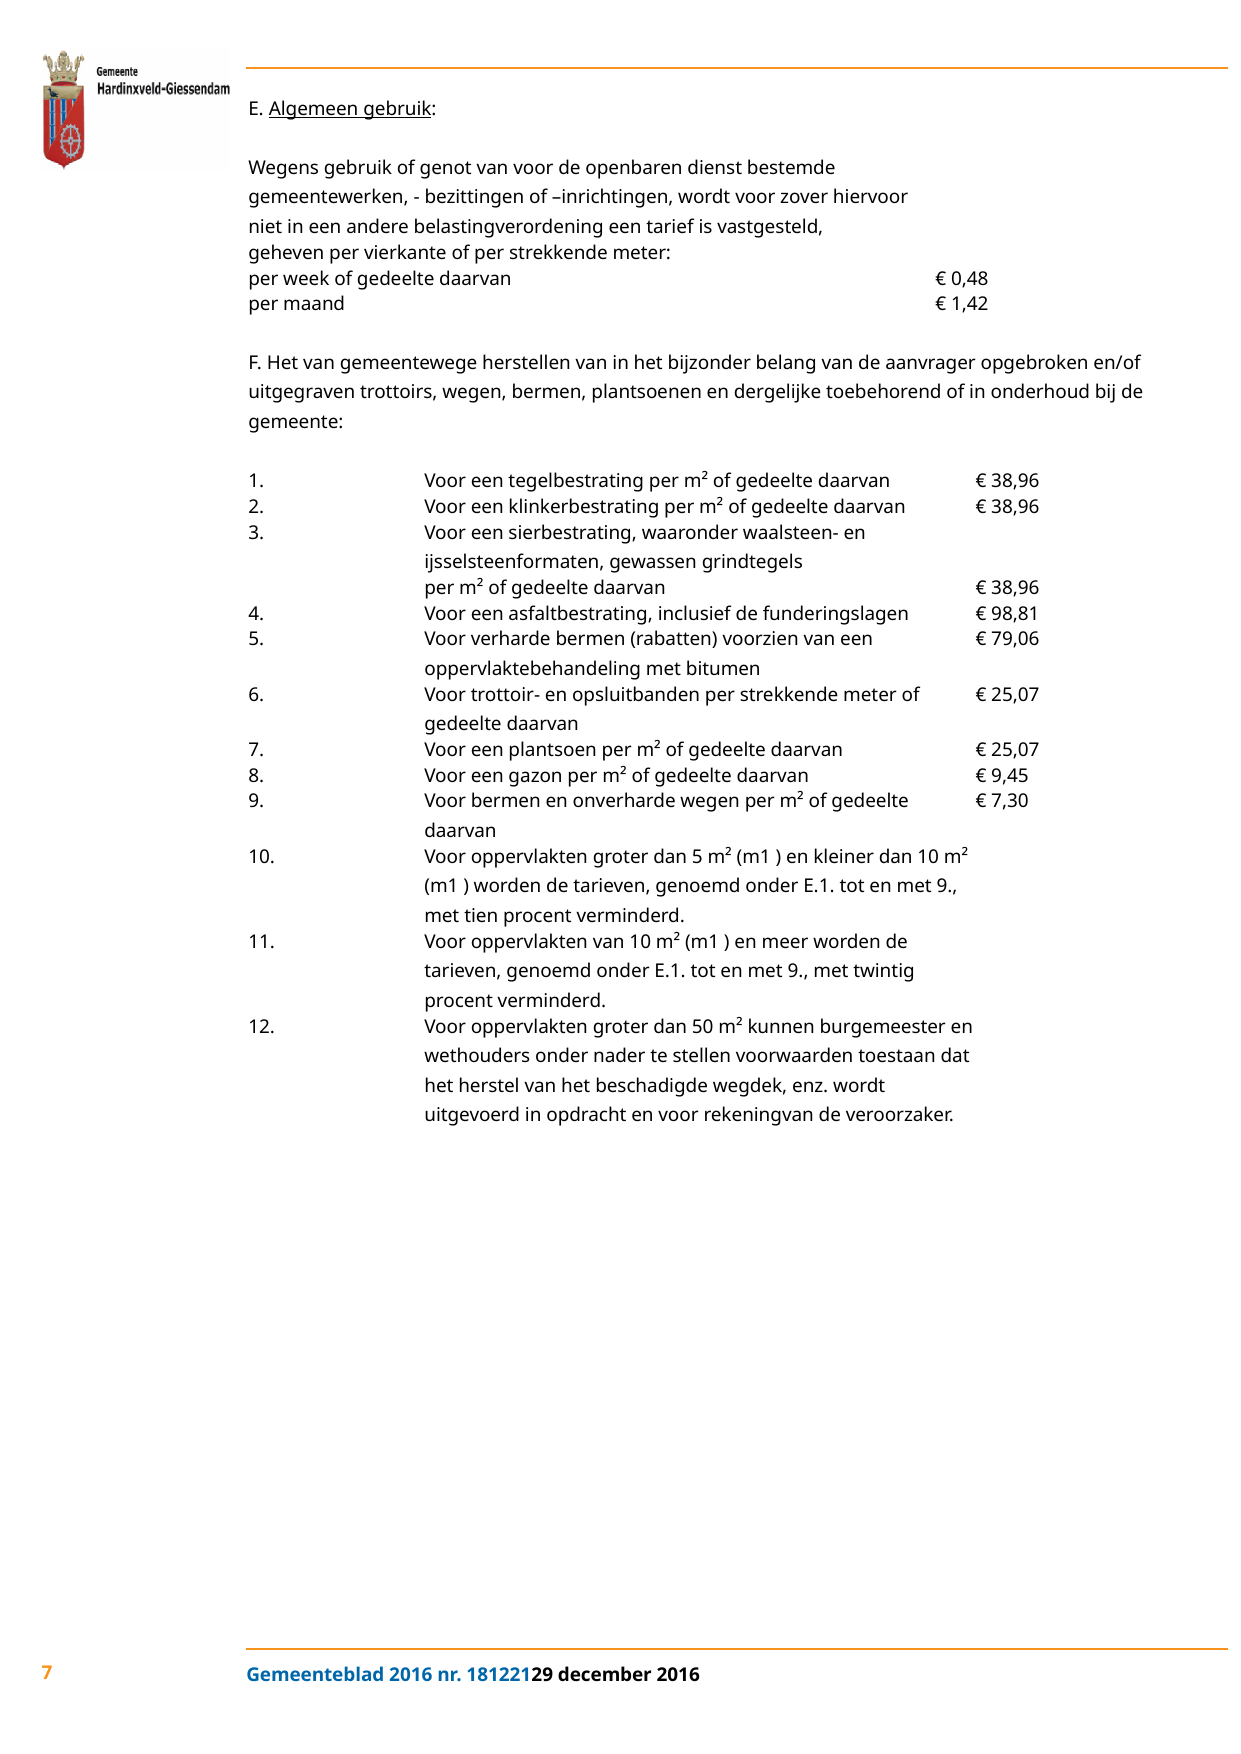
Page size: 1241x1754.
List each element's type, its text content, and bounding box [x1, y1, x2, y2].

table_cell Voor een gazon per m² of gedeelte daarvan [424, 762, 975, 788]
table_header Voor een tegelbestrating per m² of gedeelte daarvan [424, 468, 975, 493]
table_cell 11. [248, 928, 424, 1013]
table_cell Voor oppervlakten van 10 m² (m1 ) en meer worden de tarieven, genoemd onder E.1. tot en met 9., met twintig procent verminderd. [424, 928, 975, 1013]
table_header [935, 154, 1152, 239]
table_cell [975, 843, 1152, 928]
table_cell per m² of gedeelte daarvan [424, 574, 975, 600]
table_cell [975, 928, 1152, 1013]
table_cell Voor een sierbestrating, waaronder waalsteen- en ijsselsteenformaten, gewassen grindtegels [424, 519, 975, 574]
table_header Wegens gebruik of genot van voor de openbaren dienst bestemde gemeentewerken, - bezittingen of –inrichtingen, wordt voor zover hiervoor niet in een andere belastingverordening een tarief is vastgesteld, [248, 154, 935, 239]
table_cell 12. [248, 1013, 424, 1127]
table_cell 8. [248, 762, 424, 788]
table_cell Voor bermen en onverharde wegen per m² of gedeelte daarvan [424, 788, 975, 843]
table_cell € 7,30 [975, 788, 1152, 843]
table_header € 38,96 [975, 468, 1152, 493]
table_cell 3. [248, 519, 424, 574]
table_cell € 79,06 [975, 626, 1152, 681]
table_cell [248, 574, 424, 600]
table_cell per week of gedeelte daarvan [248, 265, 935, 290]
table_cell Voor een asfaltbestrating, inclusief de funderingslagen [424, 600, 975, 626]
table_cell Voor oppervlakten groter dan 50 m² kunnen burgemeester en wethouders onder nader te stellen voorwaarden toestaan dat het herstel van het beschadigde wegdek, enz. wordt uitgevoerd in opdracht en voor rekeningvan de veroorzaker. [424, 1013, 975, 1127]
table_cell € 9,45 [975, 762, 1152, 788]
text F. Het van gemeentewege herstellen van in het bijzonder belang van de aanvrager opgebroken en/of uitgegraven trottoirs, wegen, bermen, plantsoenen en dergelijke toebehorend of in onderhoud bij de gemeente: [248, 349, 1152, 434]
table_cell 5. [248, 626, 424, 681]
table_cell Voor een plantsoen per m² of gedeelte daarvan [424, 736, 975, 762]
table_header 1. [248, 468, 424, 493]
table_cell geheven per vierkante of per strekkende meter: [248, 239, 935, 265]
table_cell 2. [248, 493, 424, 519]
table_cell € 98,81 [975, 600, 1152, 626]
table_cell [975, 519, 1152, 574]
table_cell per maand [248, 290, 935, 316]
table_cell € 25,07 [975, 681, 1152, 736]
table_cell [935, 239, 1152, 265]
table_cell Voor oppervlakten groter dan 5 m² (m1 ) en kleiner dan 10 m² (m1 ) worden de tarieven, genoemd onder E.1. tot en met 9., met tien procent verminderd. [424, 843, 975, 928]
table_cell € 1,42 [935, 290, 1152, 316]
table_cell 9. [248, 788, 424, 843]
table_cell Voor trottoir- en opsluitbanden per strekkende meter of gedeelte daarvan [424, 681, 975, 736]
table_cell € 38,96 [975, 574, 1152, 600]
table_cell € 38,96 [975, 493, 1152, 519]
picture [41, 47, 231, 172]
table_cell € 25,07 [975, 736, 1152, 762]
table_cell [975, 1013, 1152, 1127]
table_cell 4. [248, 600, 424, 626]
table_cell 7. [248, 736, 424, 762]
table_cell € 0,48 [935, 265, 1152, 290]
table_cell Voor verharde bermen (rabatten) voorzien van een oppervlaktebehandeling met bitumen [424, 626, 975, 681]
text E. Algemeen gebruik: [248, 95, 1152, 121]
table_cell Voor een klinkerbestrating per m² of gedeelte daarvan [424, 493, 975, 519]
table_cell 6. [248, 681, 424, 736]
table_cell 10. [248, 843, 424, 928]
